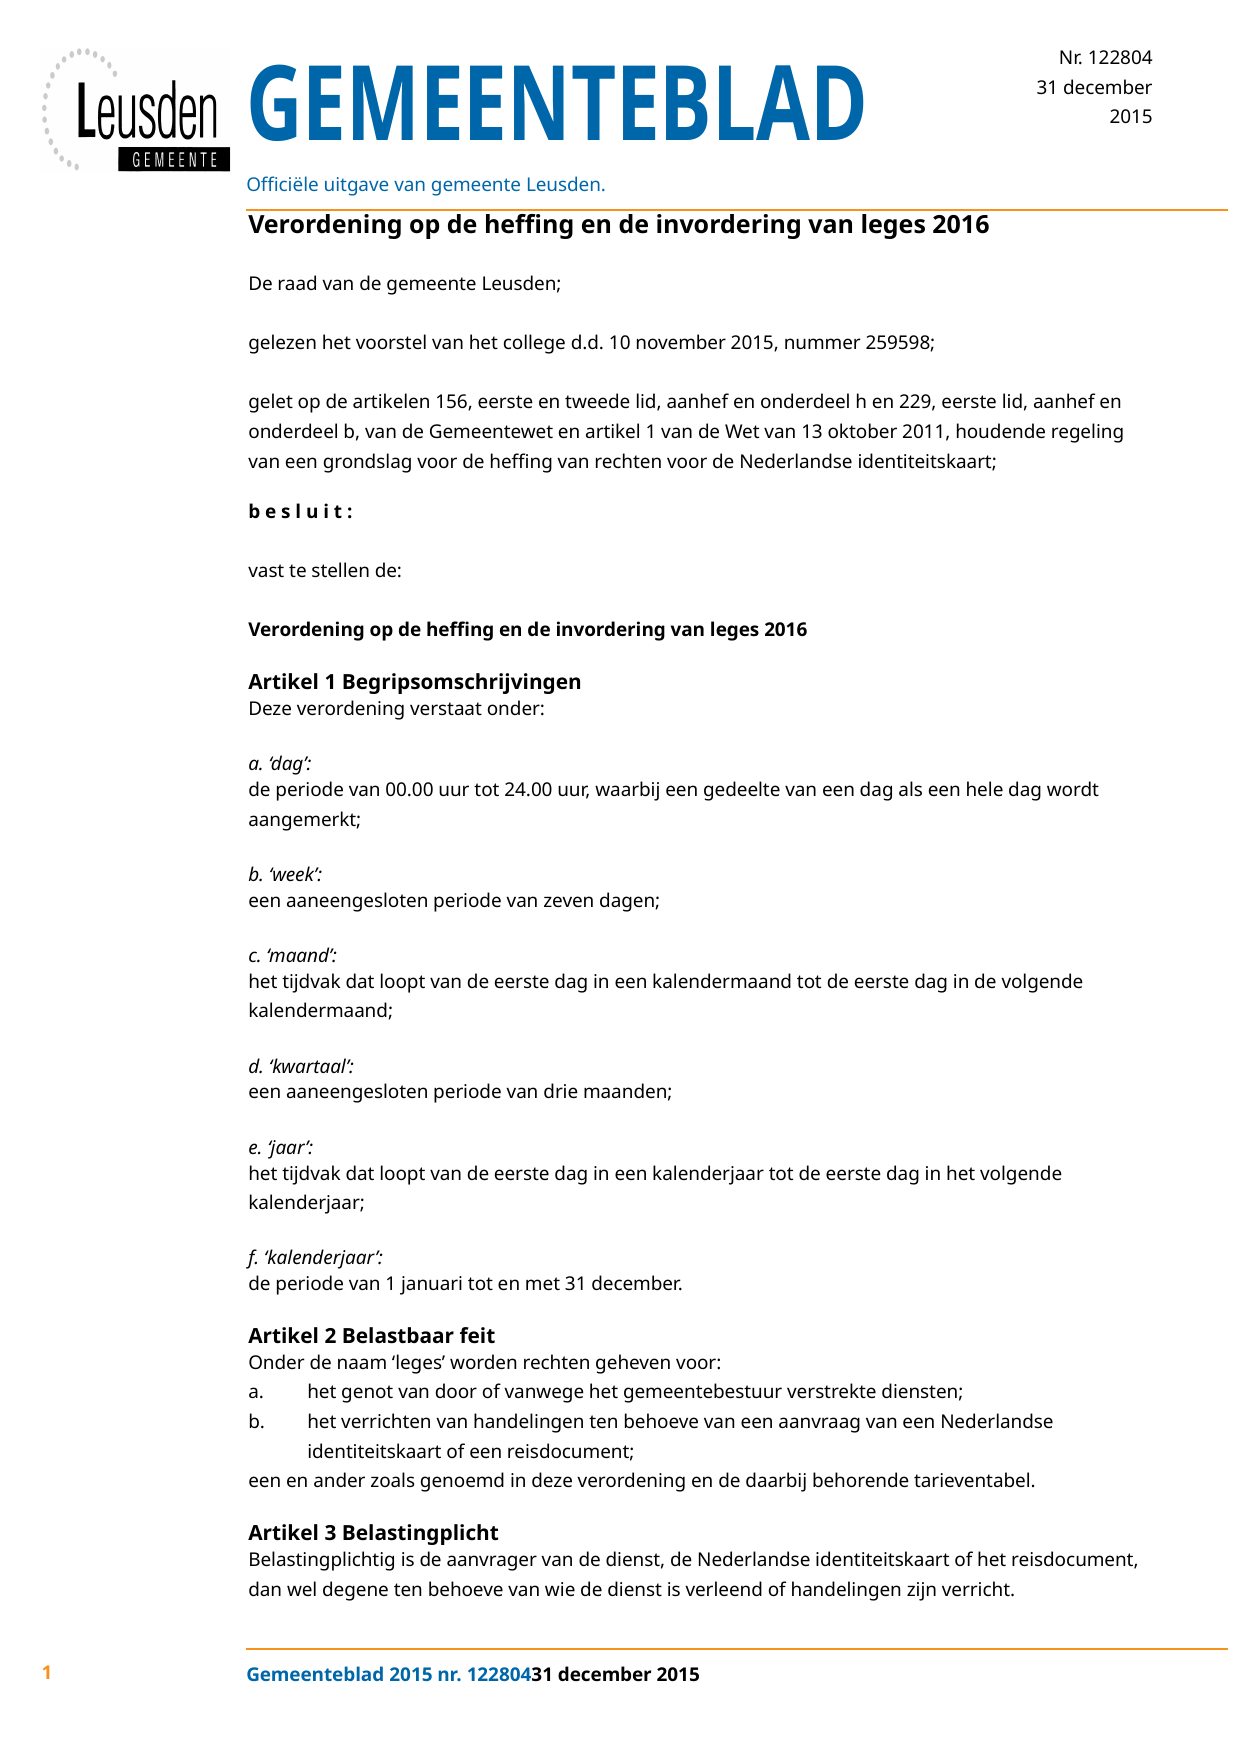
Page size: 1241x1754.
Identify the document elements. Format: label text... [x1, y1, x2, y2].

text Artikel 2 Belastbaar feit [248, 1321, 1152, 1349]
text het tijdvak dat loopt van de eerste dag in een kalendermaand tot de eerste dag in de volgende kalendermaand; [248, 968, 1152, 1023]
picture [41, 47, 231, 172]
text Artikel 1 Begripsomschrijvingen [248, 667, 1152, 695]
text de periode van 00.00 uur tot 24.00 uur, waarbij een gedeelte van een dag als een hele dag wordt aangemerkt; [248, 776, 1152, 832]
text c. ‘maand’: [248, 942, 1152, 968]
text Verordening op de heffing en de invordering van leges 2016 [248, 211, 1152, 241]
text Belastingplichtig is de aanvrager van de dienst, de Nederlandse identiteitskaart of het reisdocument, dan wel degene ten behoeve van wie de dienst is verleend of handelingen zijn verricht. [248, 1546, 1152, 1602]
text een en ander zoals genoemd in deze verordening en de daarbij behorende tarieventabel. [248, 1467, 1152, 1493]
text gelezen het voorstel van het college d.d. 10 november 2015, nummer 259598; [248, 329, 1152, 355]
text d. ‘kwartaal’: [248, 1053, 1152, 1079]
text b e s l u i t : [248, 498, 1152, 524]
text Verordening op de heffing en de invordering van leges 2016 [248, 616, 1152, 642]
list het genot van door of vanwege het gemeentebestuur verstrekte diensten; [248, 1379, 1152, 1404]
text b. ‘week’: [248, 861, 1152, 887]
list het verrichten van handelingen ten behoeve van een aanvraag van een Nederlandse identiteitskaart of een reisdocument; [248, 1408, 1152, 1464]
text de periode van 1 januari tot en met 31 december. [248, 1270, 1152, 1296]
text het tijdvak dat loopt van de eerste dag in een kalenderjaar tot de eerste dag in het volgende kalenderjaar; [248, 1160, 1152, 1215]
text De raad van de gemeente Leusden; [248, 270, 1152, 296]
text f. ‘kalenderjaar’: [248, 1244, 1152, 1270]
text een aaneengesloten periode van drie maanden; [248, 1079, 1152, 1104]
text Artikel 3 Belastingplicht [248, 1518, 1152, 1546]
text vast te stellen de: [248, 557, 1152, 583]
text e. ‘jaar’: [248, 1134, 1152, 1160]
text een aaneengesloten periode van zeven dagen; [248, 887, 1152, 913]
text Onder de naam ‘leges’ worden rechten geheven voor: [248, 1349, 1152, 1375]
text gelet op de artikelen 156, eerste en tweede lid, aanhef en onderdeel h en 229, eerste lid, aanhef en onderdeel b, van de Gemeentewet en artikel 1 van de Wet van 13 oktober 2011, houdende regeling van een grondslag voor de heffing van rechten voor de Nederlandse identiteitskaart; [248, 389, 1152, 473]
text a. ‘dag’: [248, 751, 1152, 776]
text Deze verordening verstaat onder: [248, 695, 1152, 721]
